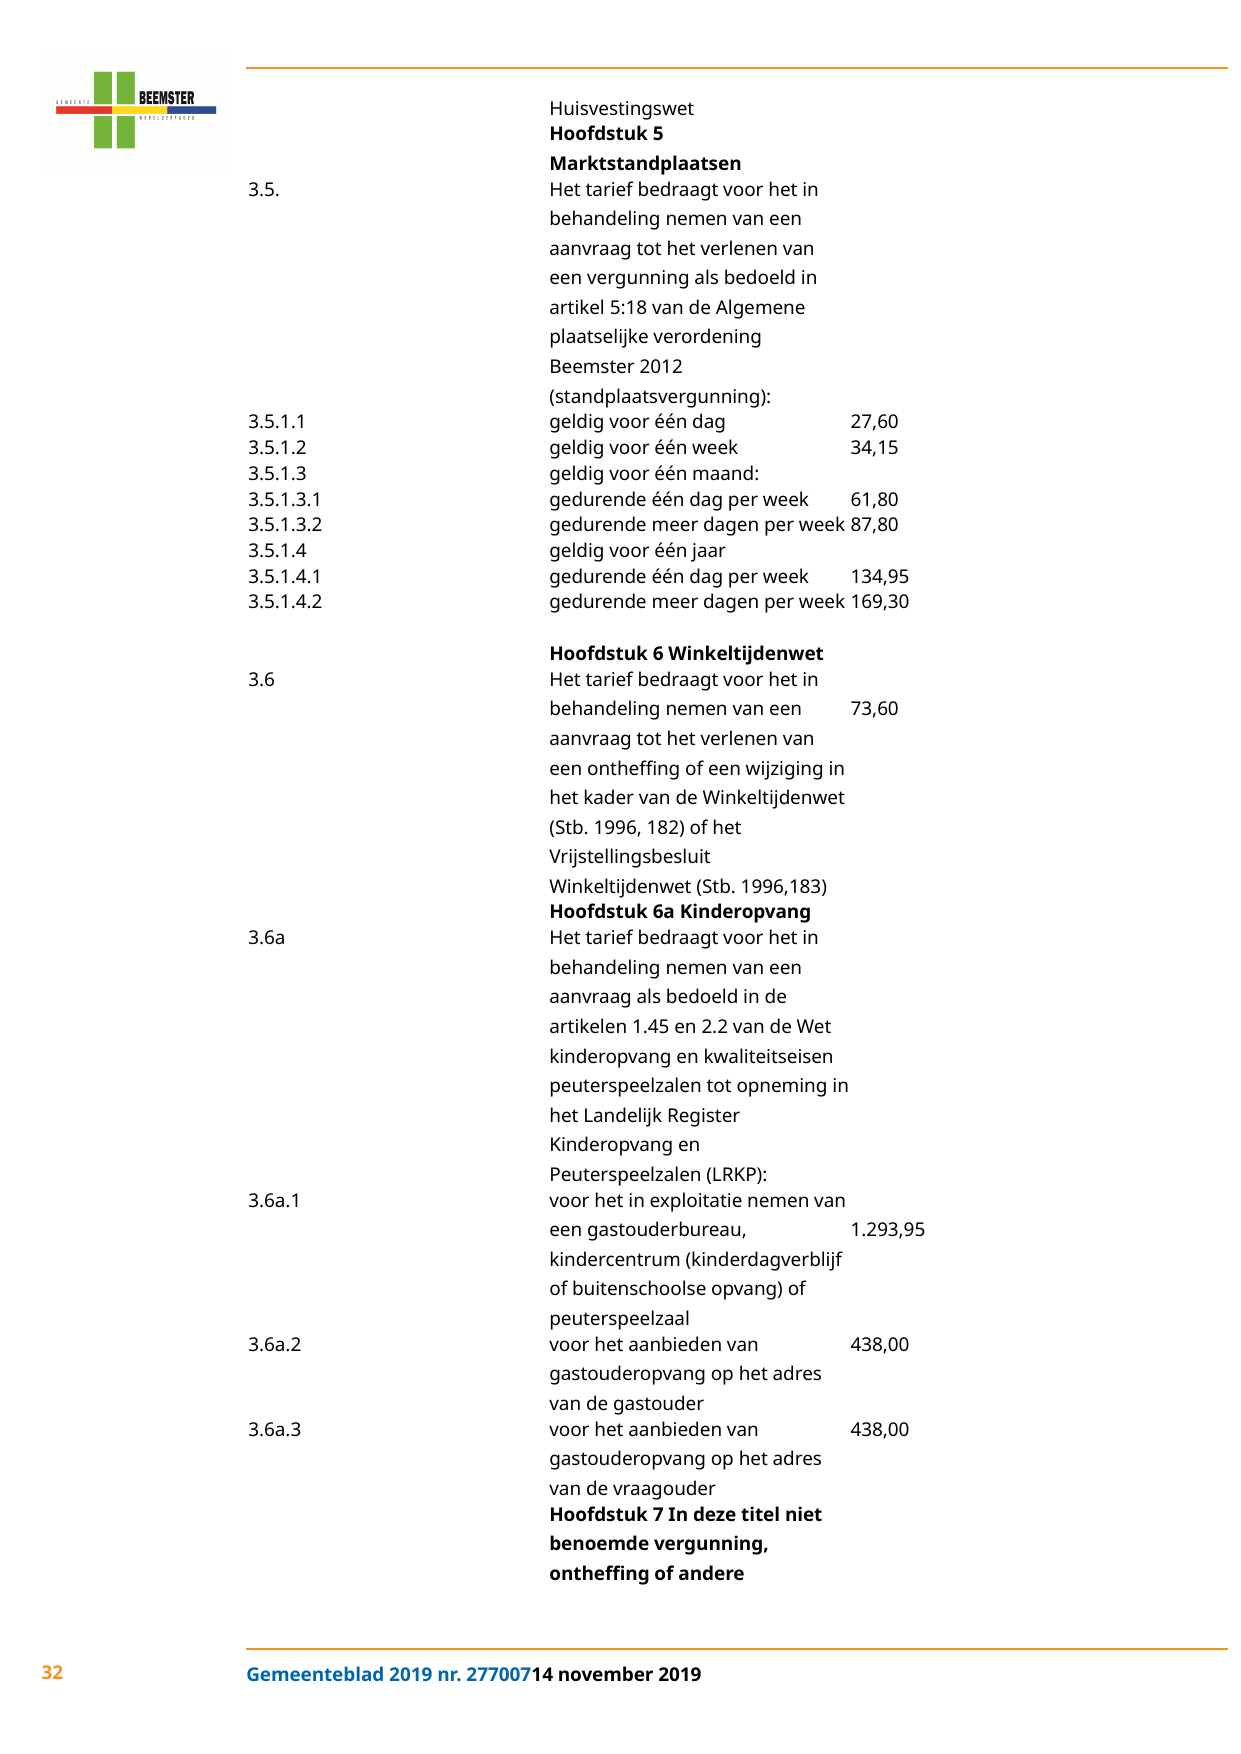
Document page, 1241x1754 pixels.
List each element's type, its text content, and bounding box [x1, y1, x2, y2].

table_cell Hoofdstuk 7 In deze titel niet benoemde vergunning, ontheffing of andere [549, 1501, 850, 1586]
table_cell Hoofdstuk 5 Marktstandplaatsen [549, 121, 850, 176]
table_cell geldig voor één dag [549, 409, 850, 434]
table_cell 61,80 [850, 486, 1152, 512]
table_cell 1.293,95 [850, 1187, 1152, 1331]
table_cell [850, 899, 1152, 924]
table_cell 3.6a.1 [248, 1187, 549, 1331]
table_cell voor het in exploitatie nemen van een gastouderbureau, kindercentrum (kinderdagverblijf of buitenschoolse opvang) of peuterspeelzaal [549, 1187, 850, 1331]
table_cell voor het aanbieden van gastouderopvang op het adres van de vraagouder [549, 1416, 850, 1501]
table_cell [248, 640, 549, 666]
table_cell 3.6a.3 [248, 1416, 549, 1501]
table_cell [850, 615, 1152, 640]
table_cell Het tarief bedraagt voor het in behandeling nemen van een aanvraag tot het verlenen van een ontheffing of een wijziging in het kader van de Winkeltijdenwet (Stb. 1996, 182) of het Vrijstellingsbesluit Winkeltijdenwet (Stb. 1996,183) [549, 666, 850, 899]
table_cell geldig voor één jaar [549, 537, 850, 563]
table_cell Het tarief bedraagt voor het in behandeling nemen van een aanvraag tot het verlenen van een vergunning als bedoeld in artikel 5:18 van de Algemene plaatselijke verordening Beemster 2012 (standplaatsvergunning): [549, 176, 850, 409]
table_cell 3.5.1.3.2 [248, 512, 549, 537]
table_cell 87,80 [850, 512, 1152, 537]
picture [41, 47, 231, 172]
table_cell voor het aanbieden van gastouderopvang op het adres van de gastouder [549, 1331, 850, 1416]
table_cell [850, 460, 1152, 486]
table_cell 3.6 [248, 666, 549, 899]
table_cell 3.5.1.2 [248, 434, 549, 460]
table_cell [850, 176, 1152, 409]
table_cell 3.6a.2 [248, 1331, 549, 1416]
table_cell 3.5.1.3 [248, 460, 549, 486]
table_cell [850, 537, 1152, 563]
table_cell geldig voor één maand: [549, 460, 850, 486]
table_cell [248, 615, 549, 640]
table_cell 34,15 [850, 434, 1152, 460]
table_cell 3.5.1.1 [248, 409, 549, 434]
table_cell 169,30 [850, 589, 1152, 614]
table_cell gedurende meer dagen per week [549, 589, 850, 614]
table_cell [850, 95, 1152, 121]
table_cell Hoofdstuk 6 Winkeltijdenwet [549, 640, 850, 666]
table_cell 3.5.1.4 [248, 537, 549, 563]
table_cell [248, 121, 549, 176]
table_cell Huisvestingswet [549, 95, 850, 121]
table_cell 134,95 [850, 563, 1152, 589]
table_cell [850, 1501, 1152, 1586]
table_cell Het tarief bedraagt voor het in behandeling nemen van een aanvraag als bedoeld in de artikelen 1.45 en 2.2 van de Wet kinderopvang en kwaliteitseisen peuterspeelzalen tot opneming in het Landelijk Register Kinderopvang en Peuterspeelzalen (LRKP): [549, 925, 850, 1187]
table_cell [850, 925, 1152, 1187]
table_cell geldig voor één week [549, 434, 850, 460]
table_cell 3.5.1.3.1 [248, 486, 549, 512]
table_cell 3.5.1.4.1 [248, 563, 549, 589]
table_cell 73,60 [850, 666, 1152, 899]
table_cell gedurende meer dagen per week [549, 512, 850, 537]
table_cell [248, 95, 549, 121]
table_cell [850, 640, 1152, 666]
table_cell 3.6a [248, 925, 549, 1187]
table_cell 438,00 [850, 1416, 1152, 1501]
table_cell 27,60 [850, 409, 1152, 434]
table_cell Hoofdstuk 6a Kinderopvang [549, 899, 850, 924]
table_cell [549, 615, 850, 640]
table_cell 438,00 [850, 1331, 1152, 1416]
table_cell gedurende één dag per week [549, 563, 850, 589]
table_cell [248, 1501, 549, 1586]
table_cell [850, 121, 1152, 176]
table_cell 3.5.1.4.2 [248, 589, 549, 614]
table_cell [248, 899, 549, 924]
table_cell gedurende één dag per week [549, 486, 850, 512]
table_cell 3.5. [248, 176, 549, 409]
